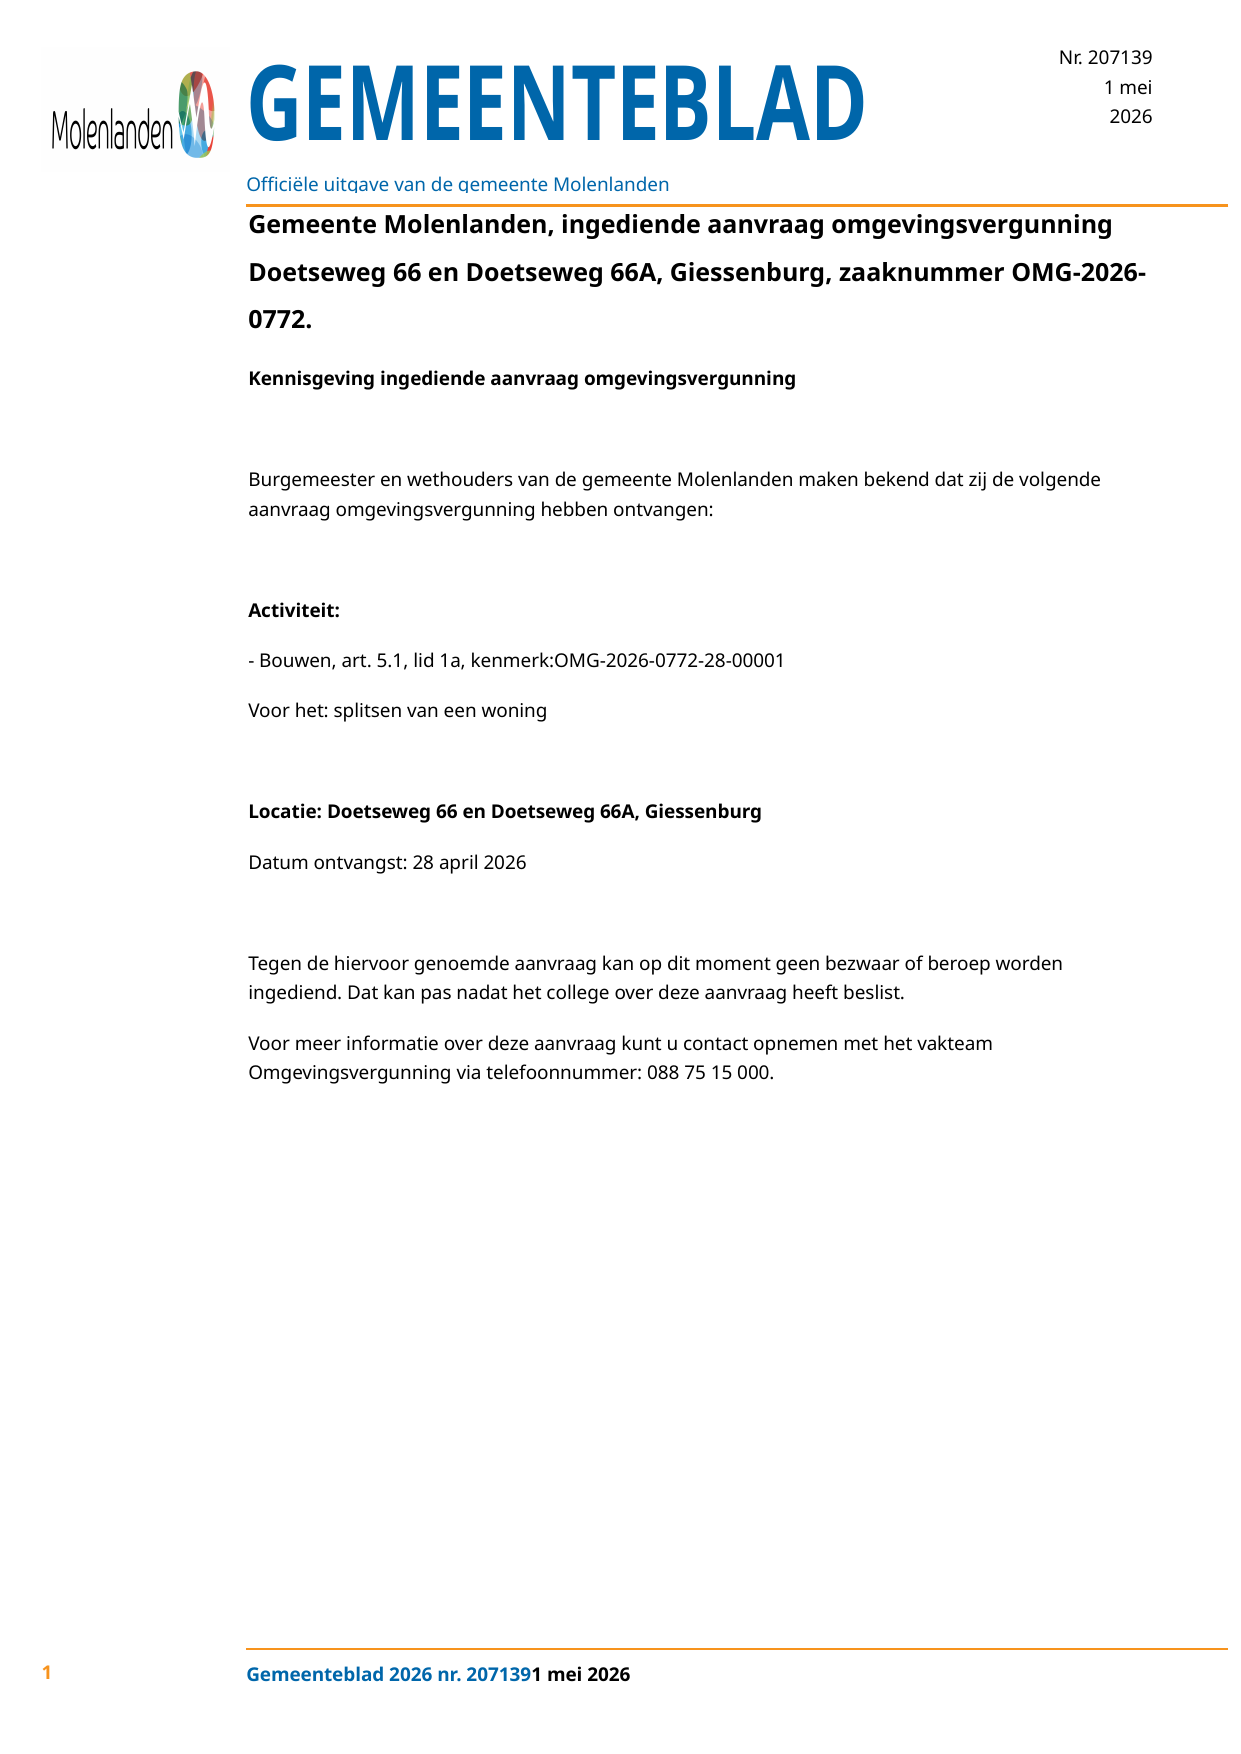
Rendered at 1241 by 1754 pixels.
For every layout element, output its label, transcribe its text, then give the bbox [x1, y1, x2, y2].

text Voor het: splitsen van een woning [248, 698, 1152, 723]
text Gemeente Molenlanden, ingediende aanvraag omgevingsvergunning Doetseweg 66 en Doetseweg 66A, Giessenburg, zaaknummer OMG-2026-0772. [248, 207, 1152, 336]
text Locatie: Doetseweg 66 en Doetseweg 66A, Giessenburg [248, 798, 1152, 824]
text Datum ontvangst: 28 april 2026 [248, 849, 1152, 874]
text Burgemeester en wethouders van de gemeente Molenlanden maken bekend dat zij de volgende aanvraag omgevingsvergunning hebben ontvangen: [248, 466, 1152, 522]
text Kennisgeving ingediende aanvraag omgevingsvergunning [248, 366, 1152, 391]
picture [41, 47, 231, 172]
text - Bouwen, art. 5.1, lid 1a, kenmerk:OMG-2026-0772-28-00001 [248, 647, 1152, 673]
text Voor meer informatie over deze aanvraag kunt u contact opnemen met het vakteam Omgevingsvergunning via telefoonnummer: 088 75 15 000. [248, 1030, 1152, 1085]
text Tegen de hiervoor genoemde aanvraag kan op dit moment geen bezwaar of beroep worden ingediend. Dat kan pas nadat het college over deze aanvraag heeft beslist. [248, 950, 1152, 1005]
text Activiteit: [248, 597, 1152, 622]
